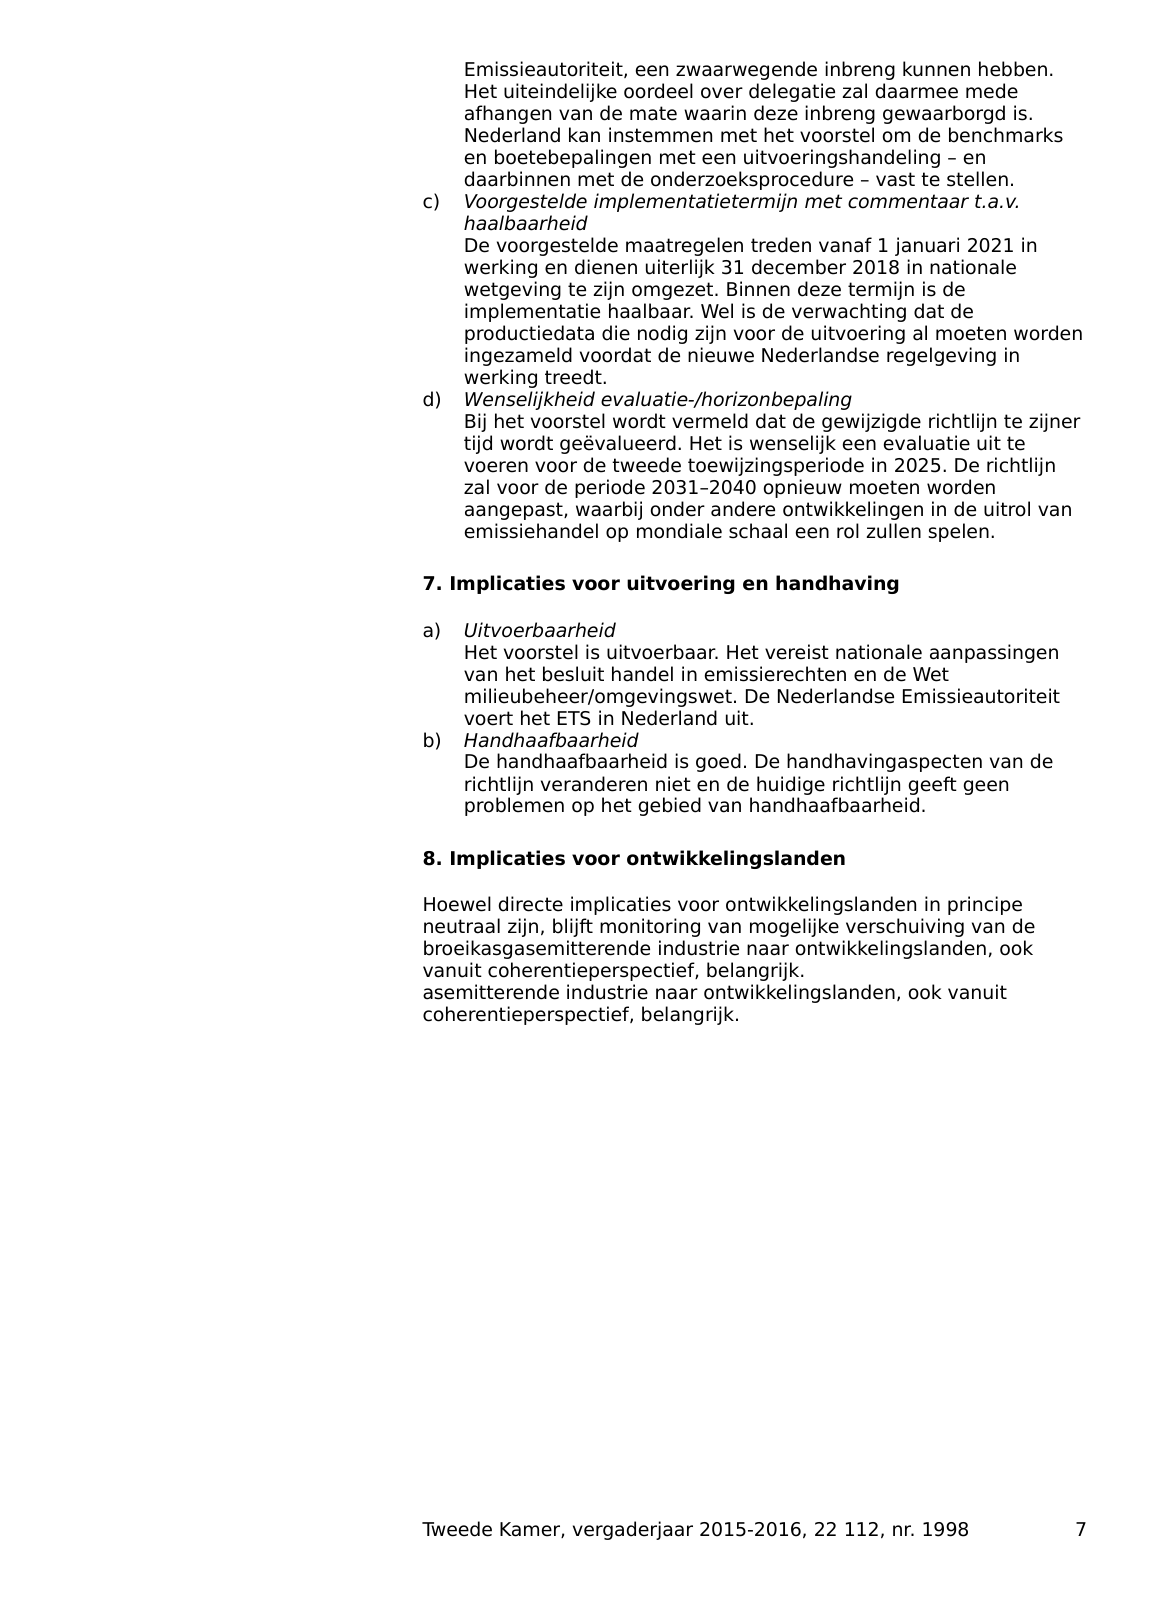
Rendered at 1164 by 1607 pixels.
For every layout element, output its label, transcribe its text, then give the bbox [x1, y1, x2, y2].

text Emissieautoriteit, een zwaarwegende inbreng kunnen hebben. Het uiteindelijke oordeel over delegatie zal daarmee mede afhangen van de mate waarin deze inbreng gewaarborgd is. [464, 59, 1087, 125]
text a) Uitvoerbaarheid [422, 619, 1087, 642]
text De handhaafbaarheid is goed. De handhavingaspecten van de richtlijn veranderen niet en de huidige richtlijn geeft geen problemen op het gebied van handhaafbaarheid. [464, 751, 1087, 817]
subtitle 8. Implicaties voor ontwikkelingslanden [422, 847, 1087, 869]
text asemitterende industrie naar ontwikkelingslanden, ook vanuit coherentieperspectief, belangrijk. [422, 982, 1087, 1026]
text Bij het voorstel wordt vermeld dat de gewijzigde richtlijn te zijner tijd wordt geëvalueerd. Het is wenselijk een evaluatie uit te voeren voor de tweede toewijzingsperiode in 2025. De richtlijn zal voor de periode 2031–2040 opnieuw moeten worden aangepast, waarbij onder andere ontwikkelingen in de uitrol van emissiehandel op mondiale schaal een rol zullen spelen. [464, 411, 1087, 543]
text b) Handhaafbaarheid [422, 729, 1087, 751]
text Nederland kan instemmen met het voorstel om de benchmarks en boetebepalingen met een uitvoeringshandeling – en daarbinnen met de onderzoeksprocedure – vast te stellen. [464, 125, 1087, 191]
text Het voorstel is uitvoerbaar. Het vereist nationale aanpassingen van het besluit handel in emissierechten en de Wet milieubeheer/omgevingswet. De Nederlandse Emissieautoriteit voert het ETS in Nederland uit. [464, 642, 1087, 729]
subtitle 7. Implicaties voor uitvoering en handhaving [422, 573, 1087, 594]
text Hoewel directe implicaties voor ontwikkelingslanden in principe neutraal zijn, blijft monitoring van mogelijke verschuiving van de broeikasgasemitterende industrie naar ontwikkelingslanden, ook vanuit coherentieperspectief, belangrijk. [422, 894, 1087, 982]
text c) Voorgestelde implementatietermijn met commentaar t.a.v. haalbaarheid [422, 191, 1087, 235]
text d) Wenselijkheid evaluatie-/horizonbepaling [422, 389, 1087, 411]
text De voorgestelde maatregelen treden vanaf 1 januari 2021 in werking en dienen uiterlijk 31 december 2018 in nationale wetgeving te zijn omgezet. Binnen deze termijn is de implementatie haalbaar. Wel is de verwachting dat de productiedata die nodig zijn voor de uitvoering al moeten worden ingezameld voordat de nieuwe Nederlandse regelgeving in werking treedt. [464, 235, 1087, 389]
